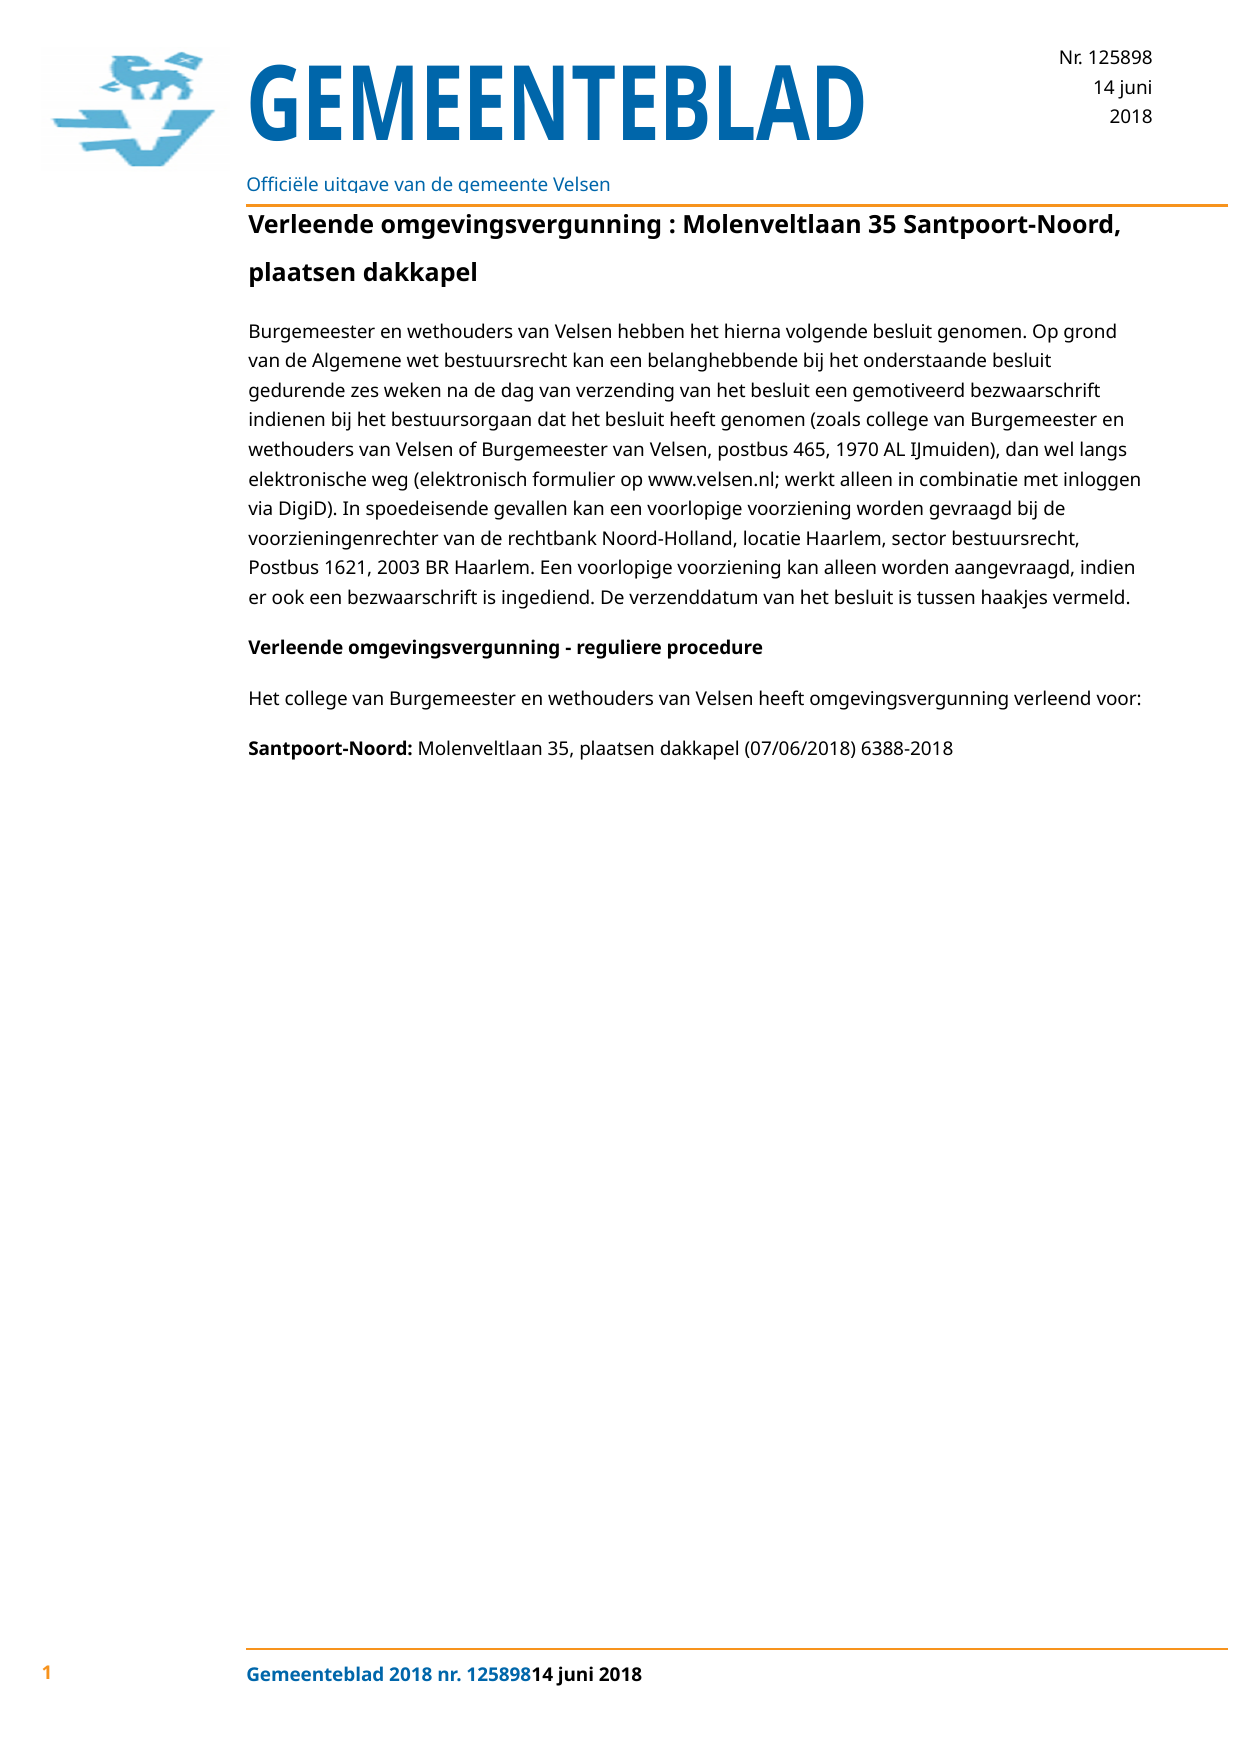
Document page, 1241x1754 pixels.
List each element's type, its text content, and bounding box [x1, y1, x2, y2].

text Het college van Burgemeester en wethouders van Velsen heeft omgevingsvergunning verleend voor: [248, 685, 1152, 711]
text Santpoort-Noord: Molenveltlaan 35, plaatsen dakkapel (07/06/2018) 6388-2018 [248, 735, 1152, 761]
picture [41, 47, 231, 172]
text Verleende omgevingsvergunning : Molenveltlaan 35 Santpoort-Noord, plaatsen dakkapel [248, 207, 1152, 288]
text Burgemeester en wethouders van Velsen hebben het hierna volgende besluit genomen. Op grond van de Algemene wet bestuursrecht kan een belanghebbende bij het onderstaande besluit gedurende zes weken na de dag van verzending van het besluit een gemotiveerd bezwaarschrift indienen bij het bestuursorgaan dat het besluit heeft genomen (zoals college van Burgemeester en wethouders van Velsen of Burgemeester van Velsen, postbus 465, 1970 AL IJmuiden), dan wel langs elektronische weg (elektronisch formulier op www.velsen.nl; werkt alleen in combinatie met inloggen via DigiD). In spoedeisende gevallen kan een voorlopige voorziening worden gevraagd bij de voorzieningenrechter van de rechtbank Noord-Holland, locatie Haarlem, sector bestuursrecht, Postbus 1621, 2003 BR Haarlem. Een voorlopige voorziening kan alleen worden aangevraagd, indien er ook een bezwaarschrift is ingediend. De verzenddatum van het besluit is tussen haakjes vermeld. [248, 318, 1152, 610]
text Verleende omgevingsvergunning - reguliere procedure [248, 634, 1152, 660]
